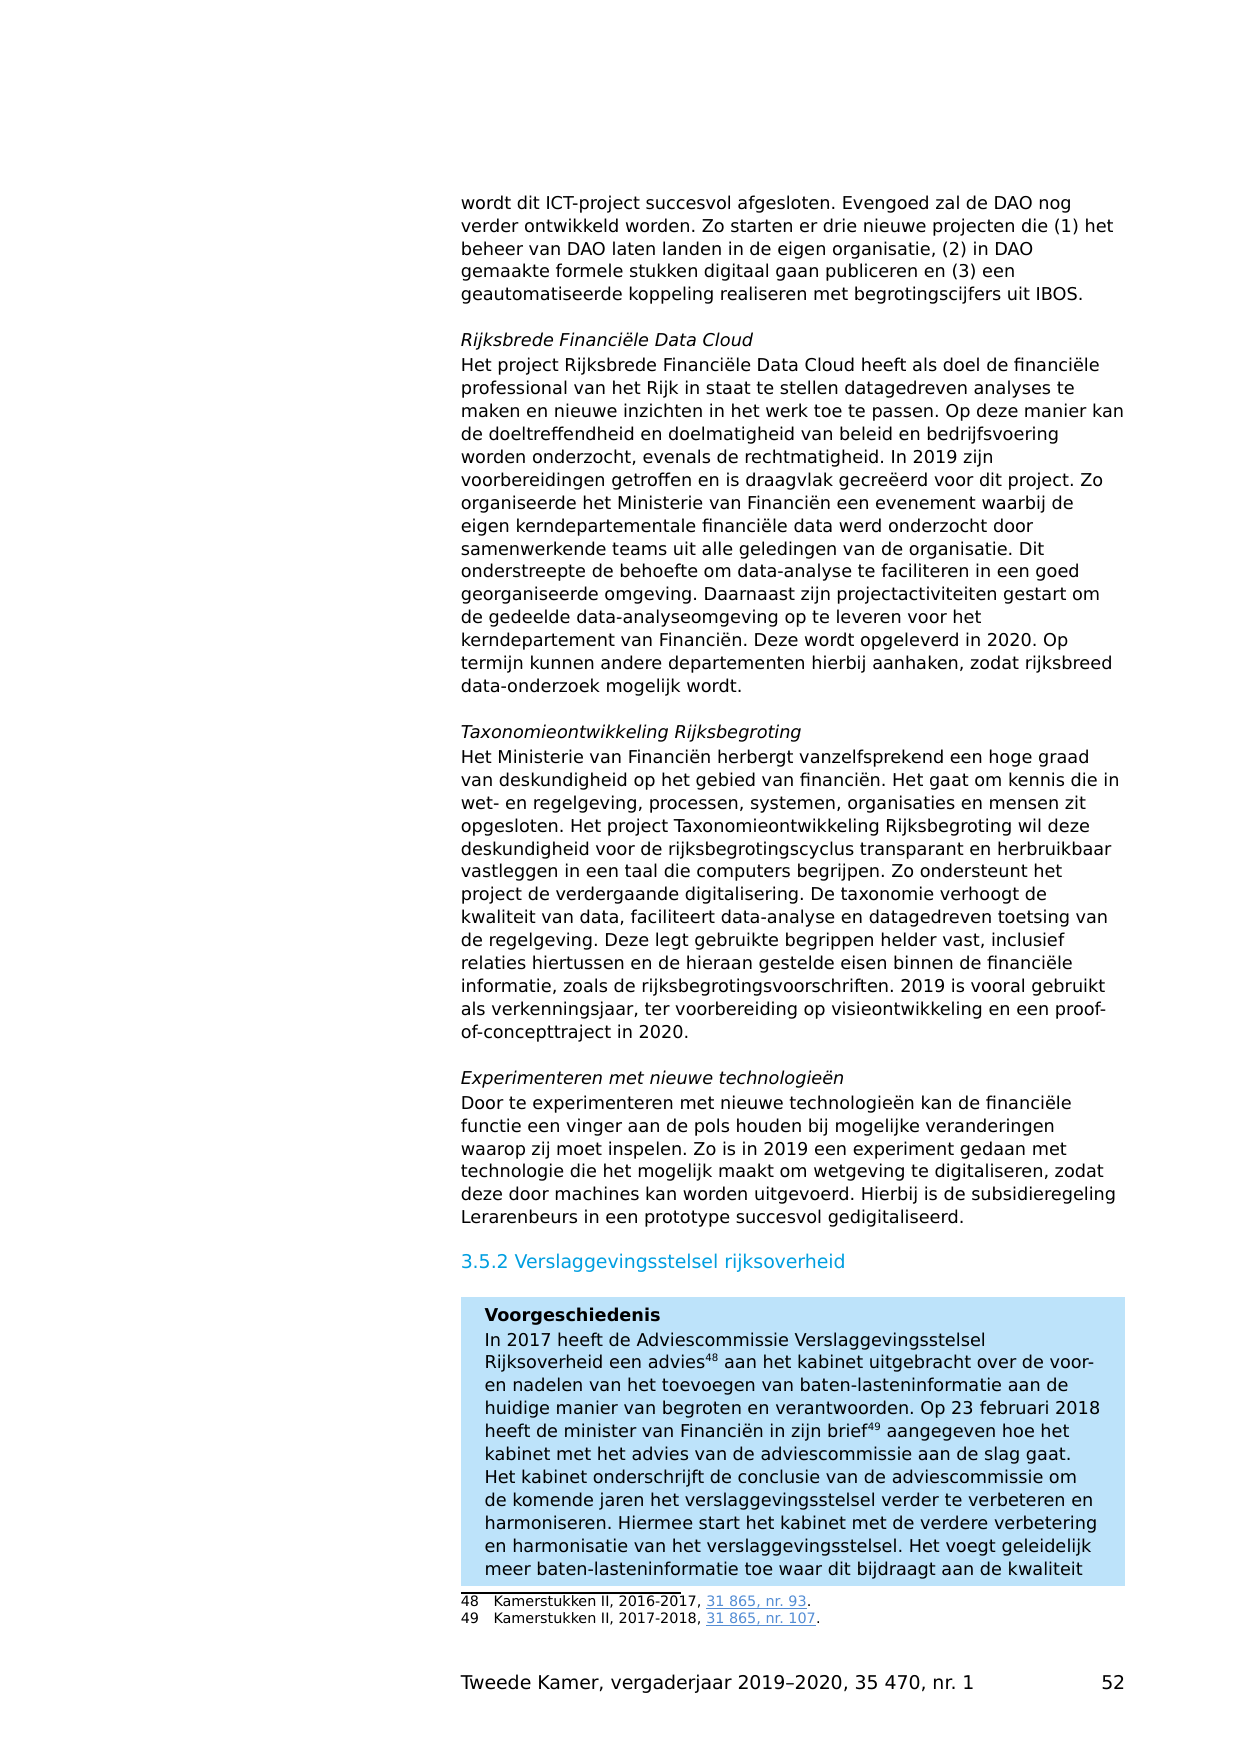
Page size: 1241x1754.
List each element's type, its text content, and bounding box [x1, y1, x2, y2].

text wordt dit ICT-project succesvol afgesloten. Evengoed zal de DAO nog verder ontwikkeld worden. Zo starten er drie nieuwe projecten die (1) het beheer van DAO laten landen in de eigen organisatie, (2) in DAO gemaakte formele stukken digitaal gaan publiceren en (3) een geautomatiseerde koppeling realiseren met begrotingscijfers uit IBOS. [461, 191, 1125, 305]
text Rijksbrede Financiële Data Cloud [461, 328, 1125, 351]
text Het project Rijksbrede Financiële Data Cloud heeft als doel de financiële professional van het Rijk in staat te stellen datagedreven analyses te maken en nieuwe inzichten in het werk toe te passen. Op deze manier kan de doeltreffendheid en doelmatigheid van beleid en bedrijfsvoering worden onderzocht, evenals de rechtmatigheid. In 2019 zijn voorbereidingen getroffen en is draagvlak gecreëerd voor dit project. Zo organiseerde het Ministerie van Financiën een evenement waarbij de eigen kerndepartementale financiële data werd onderzocht door samenwerkende teams uit alle geledingen van de organisatie. Dit onderstreepte de behoefte om data-analyse te faciliteren in een goed georganiseerde omgeving. Daarnaast zijn projectactiviteiten gestart om de gedeelde data-analyseomgeving op te leveren voor het kerndepartement van Financiën. Deze wordt opgeleverd in 2020. Op termijn kunnen andere departementen hierbij aanhaken, zodat rijksbreed data-onderzoek mogelijk wordt. [461, 353, 1125, 697]
text Het Ministerie van Financiën herbergt vanzelfsprekend een hoge graad van deskundigheid op het gebied van financiën. Het gaat om kennis die in wet- en regelgeving, processen, systemen, organisaties en mensen zit opgesloten. Het project Taxonomieontwikkeling Rijksbegroting wil deze deskundigheid voor de rijksbegrotingscyclus transparant en herbruikbaar vastleggen in een taal die computers begrijpen. Zo ondersteunt het project de verdergaande digitalisering. De taxonomie verhoogt de kwaliteit van data, faciliteert data-analyse en datagedreven toetsing van de regelgeving. Deze legt gebruikte begrippen helder vast, inclusief relaties hiertussen en de hieraan gestelde eisen binnen de financiële informatie, zoals de rijksbegrotingsvoorschriften. 2019 is vooral gebruikt als verkenningsjaar, ter voorbereiding op visieontwikkeling en een proof-of-concepttraject in 2020. [461, 745, 1125, 1043]
text Door te experimenteren met nieuwe technologieën kan de financiële functie een vinger aan de pols houden bij mogelijke veranderingen waarop zij moet inspelen. Zo is in 2019 een experiment gedaan met technologie die het mogelijk maakt om wetgeving te digitaliseren, zodat deze door machines kan worden uitgevoerd. Hierbij is de subsidieregeling Lerarenbeurs in een prototype succesvol gedigitaliseerd. [461, 1091, 1125, 1228]
text Taxonomieontwikkeling Rijksbegroting [461, 720, 1125, 743]
table_header Voorgeschiedenis In 2017 heeft de Adviescommissie Verslaggevingsstelsel Rijksoverheid een advies aan het kabinet uitgebracht over de voor- en nadelen van het toevoegen van baten-lasteninformatie aan de huidige manier van begroten en verantwoorden. Op 23 februari 2018 heeft de minister van Financiën in zijn brief aangegeven hoe het kabinet met het advies van de adviescommissie aan de slag gaat. Het kabinet onderschrijft de conclusie van de adviescommissie om de komende jaren het verslaggevingsstelsel verder te verbeteren en harmoniseren. Hiermee start het kabinet met de verdere verbetering en harmonisatie van het verslaggevingsstelsel. Het voegt geleidelijk meer baten-lasteninformatie toe waar dit bijdraagt aan de kwaliteit [461, 1297, 1125, 1586]
text Experimenteren met nieuwe technologieën [461, 1066, 1125, 1089]
title 3.5.2 Verslaggevingsstelsel rijksoverheid [461, 1251, 1125, 1273]
